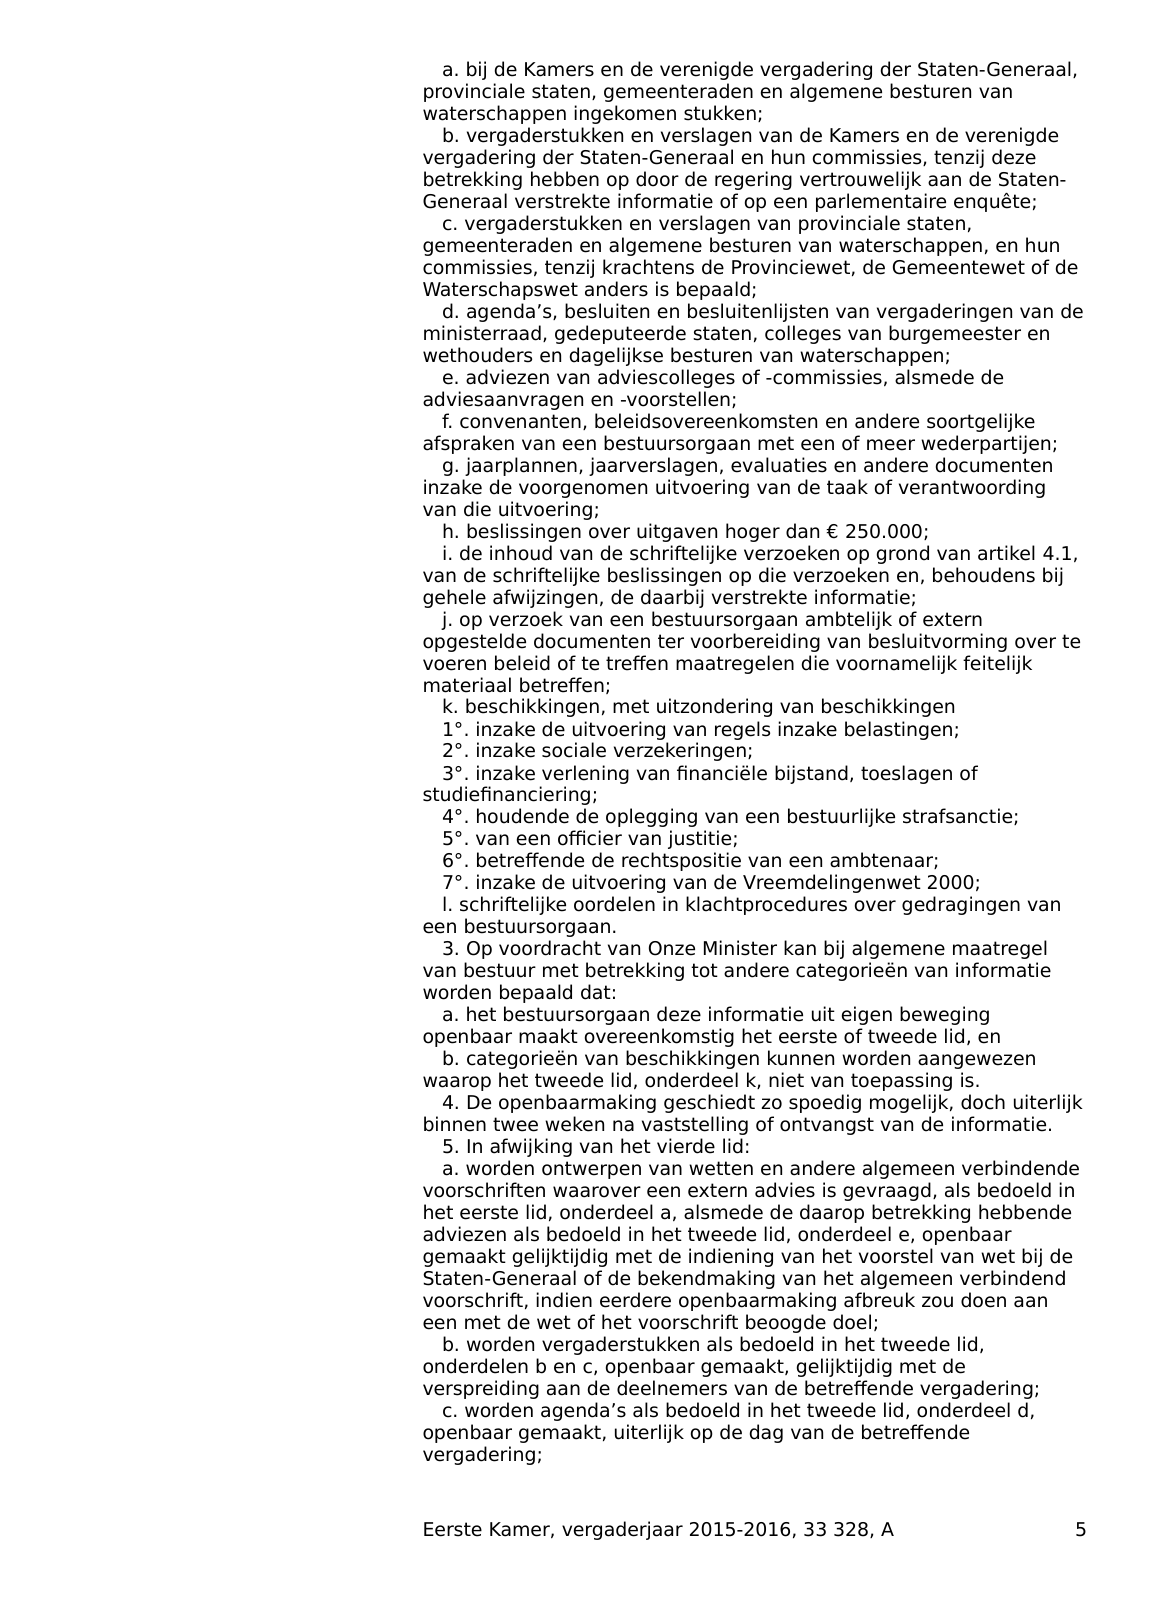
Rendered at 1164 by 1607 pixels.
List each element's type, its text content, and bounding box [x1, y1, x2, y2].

text 3°. inzake verlening van financiële bijstand, toeslagen of studiefinanciering; [422, 762, 1087, 806]
text 3. Op voordracht van Onze Minister kan bij algemene maatregel van bestuur met betrekking tot andere categorieën van informatie worden bepaald dat: [422, 938, 1087, 1004]
text 5. In afwijking van het vierde lid: [422, 1136, 1087, 1158]
text a. het bestuursorgaan deze informatie uit eigen beweging openbaar maakt overeenkomstig het eerste of tweede lid, en [422, 1004, 1087, 1048]
text 5°. van een officier van justitie; [422, 828, 1087, 850]
text e. adviezen van adviescolleges of -commissies, alsmede de adviesaanvragen en -voorstellen; [422, 367, 1087, 411]
text j. op verzoek van een bestuursorgaan ambtelijk of extern opgestelde documenten ter voorbereiding van besluitvorming over te voeren beleid of te treffen maatregelen die voornamelijk feitelijk materiaal betreffen; [422, 608, 1087, 696]
text 6°. betreffende de rechtspositie van een ambtenaar; [422, 850, 1087, 872]
text c. worden agenda’s als bedoeld in het tweede lid, onderdeel d, openbaar gemaakt, uiterlijk op de dag van de betreffende vergadering; [422, 1400, 1087, 1466]
text c. vergaderstukken en verslagen van provinciale staten, gemeenteraden en algemene besturen van waterschappen, en hun commissies, tenzij krachtens de Provinciewet, de Gemeentewet of de Waterschapswet anders is bepaald; [422, 213, 1087, 301]
text h. beslissingen over uitgaven hoger dan € 250.000; [422, 521, 1087, 543]
text d. agenda’s, besluiten en besluitenlijsten van vergaderingen van de ministerraad, gedeputeerde staten, colleges van burgemeester en wethouders en dagelijkse besturen van waterschappen; [422, 301, 1087, 367]
text 1°. inzake de uitvoering van regels inzake belastingen; [422, 718, 1087, 740]
text b. worden vergaderstukken als bedoeld in het tweede lid, onderdelen b en c, openbaar gemaakt, gelijktijdig met de verspreiding aan de deelnemers van de betreffende vergadering; [422, 1334, 1087, 1400]
text i. de inhoud van de schriftelijke verzoeken op grond van artikel 4.1, van de schriftelijke beslissingen op die verzoeken en, behoudens bij gehele afwijzingen, de daarbij verstrekte informatie; [422, 543, 1087, 608]
text g. jaarplannen, jaarverslagen, evaluaties en andere documenten inzake de voorgenomen uitvoering van de taak of verantwoording van die uitvoering; [422, 455, 1087, 521]
text f. convenanten, beleidsovereenkomsten en andere soortgelijke afspraken van een bestuursorgaan met een of meer wederpartijen; [422, 411, 1087, 455]
text a. worden ontwerpen van wetten en andere algemeen verbindende voorschriften waarover een extern advies is gevraagd, als bedoeld in het eerste lid, onderdeel a, alsmede de daarop betrekking hebbende adviezen als bedoeld in het tweede lid, onderdeel e, openbaar gemaakt gelijktijdig met de indiening van het voorstel van wet bij de Staten-Generaal of de bekendmaking van het algemeen verbindend voorschrift, indien eerdere openbaarmaking afbreuk zou doen aan een met de wet of het voorschrift beoogde doel; [422, 1158, 1087, 1334]
text 2°. inzake sociale verzekeringen; [422, 740, 1087, 762]
text 4. De openbaarmaking geschiedt zo spoedig mogelijk, doch uiterlijk binnen twee weken na vaststelling of ontvangst van de informatie. [422, 1092, 1087, 1136]
text 4°. houdende de oplegging van een bestuurlijke strafsanctie; [422, 806, 1087, 828]
text b. categorieën van beschikkingen kunnen worden aangewezen waarop het tweede lid, onderdeel k, niet van toepassing is. [422, 1048, 1087, 1092]
text k. beschikkingen, met uitzondering van beschikkingen [422, 696, 1087, 718]
text b. vergaderstukken en verslagen van de Kamers en de verenigde vergadering der Staten-Generaal en hun commissies, tenzij deze betrekking hebben op door de regering vertrouwelijk aan de Staten-Generaal verstrekte informatie of op een parlementaire enquête; [422, 125, 1087, 213]
text 7°. inzake de uitvoering van de Vreemdelingenwet 2000; [422, 872, 1087, 894]
text a. bij de Kamers en de verenigde vergadering der Staten-Generaal, provinciale staten, gemeenteraden en algemene besturen van waterschappen ingekomen stukken; [422, 59, 1087, 125]
text l. schriftelijke oordelen in klachtprocedures over gedragingen van een bestuursorgaan. [422, 894, 1087, 938]
